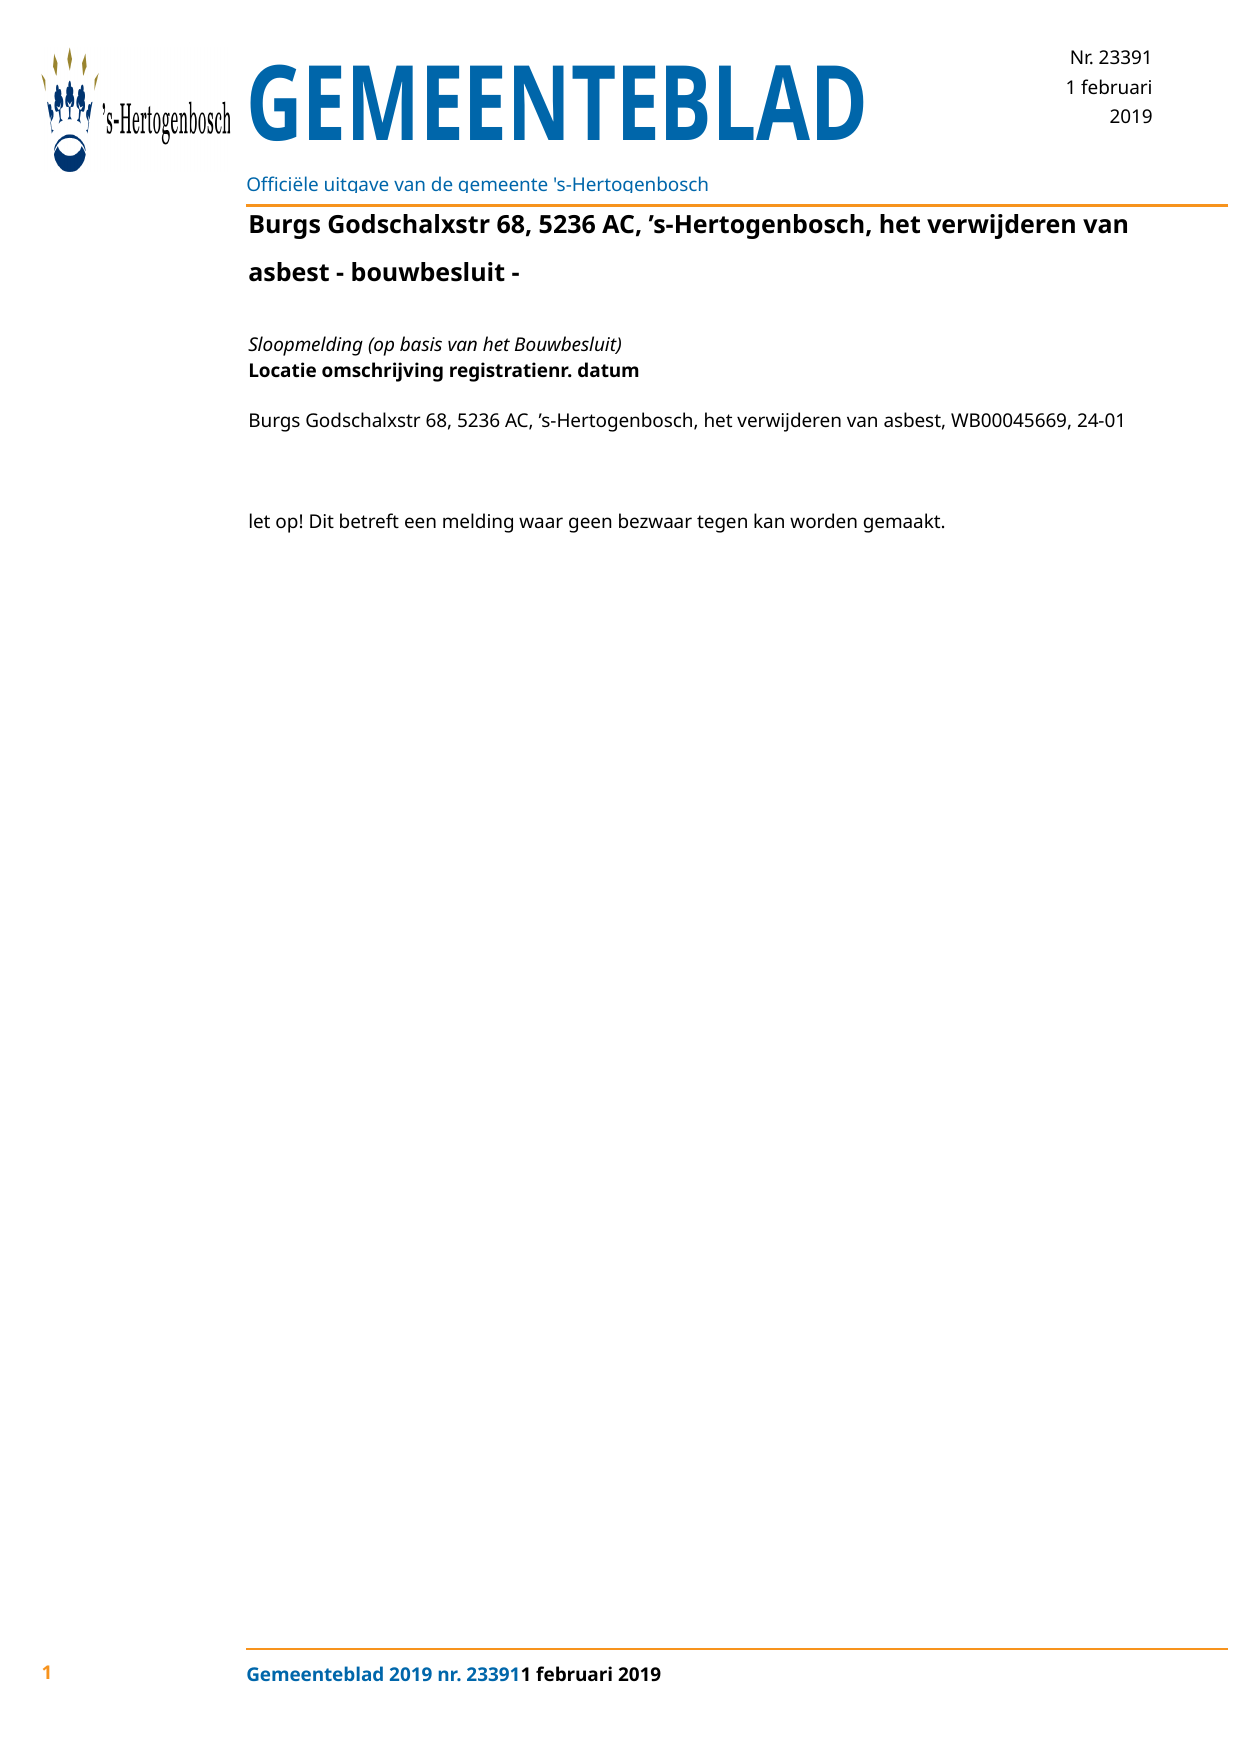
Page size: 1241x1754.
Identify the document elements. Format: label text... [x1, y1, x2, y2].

text let op! Dit betreft een melding waar geen bezwaar tegen kan worden gemaakt. [248, 508, 1152, 534]
picture [41, 47, 231, 172]
text Burgs Godschalxstr 68, 5236 AC, ’s-Hertogenbosch, het verwijderen van asbest - bouwbesluit - [248, 207, 1152, 288]
text Burgs Godschalxstr 68, 5236 AC, ’s-Hertogenbosch, het verwijderen van asbest, WB00045669, 24-01 [248, 408, 1152, 433]
text Locatie omschrijving registratienr. datum [248, 357, 1152, 383]
text Sloopmelding (op basis van het Bouwbesluit) [248, 331, 1152, 357]
